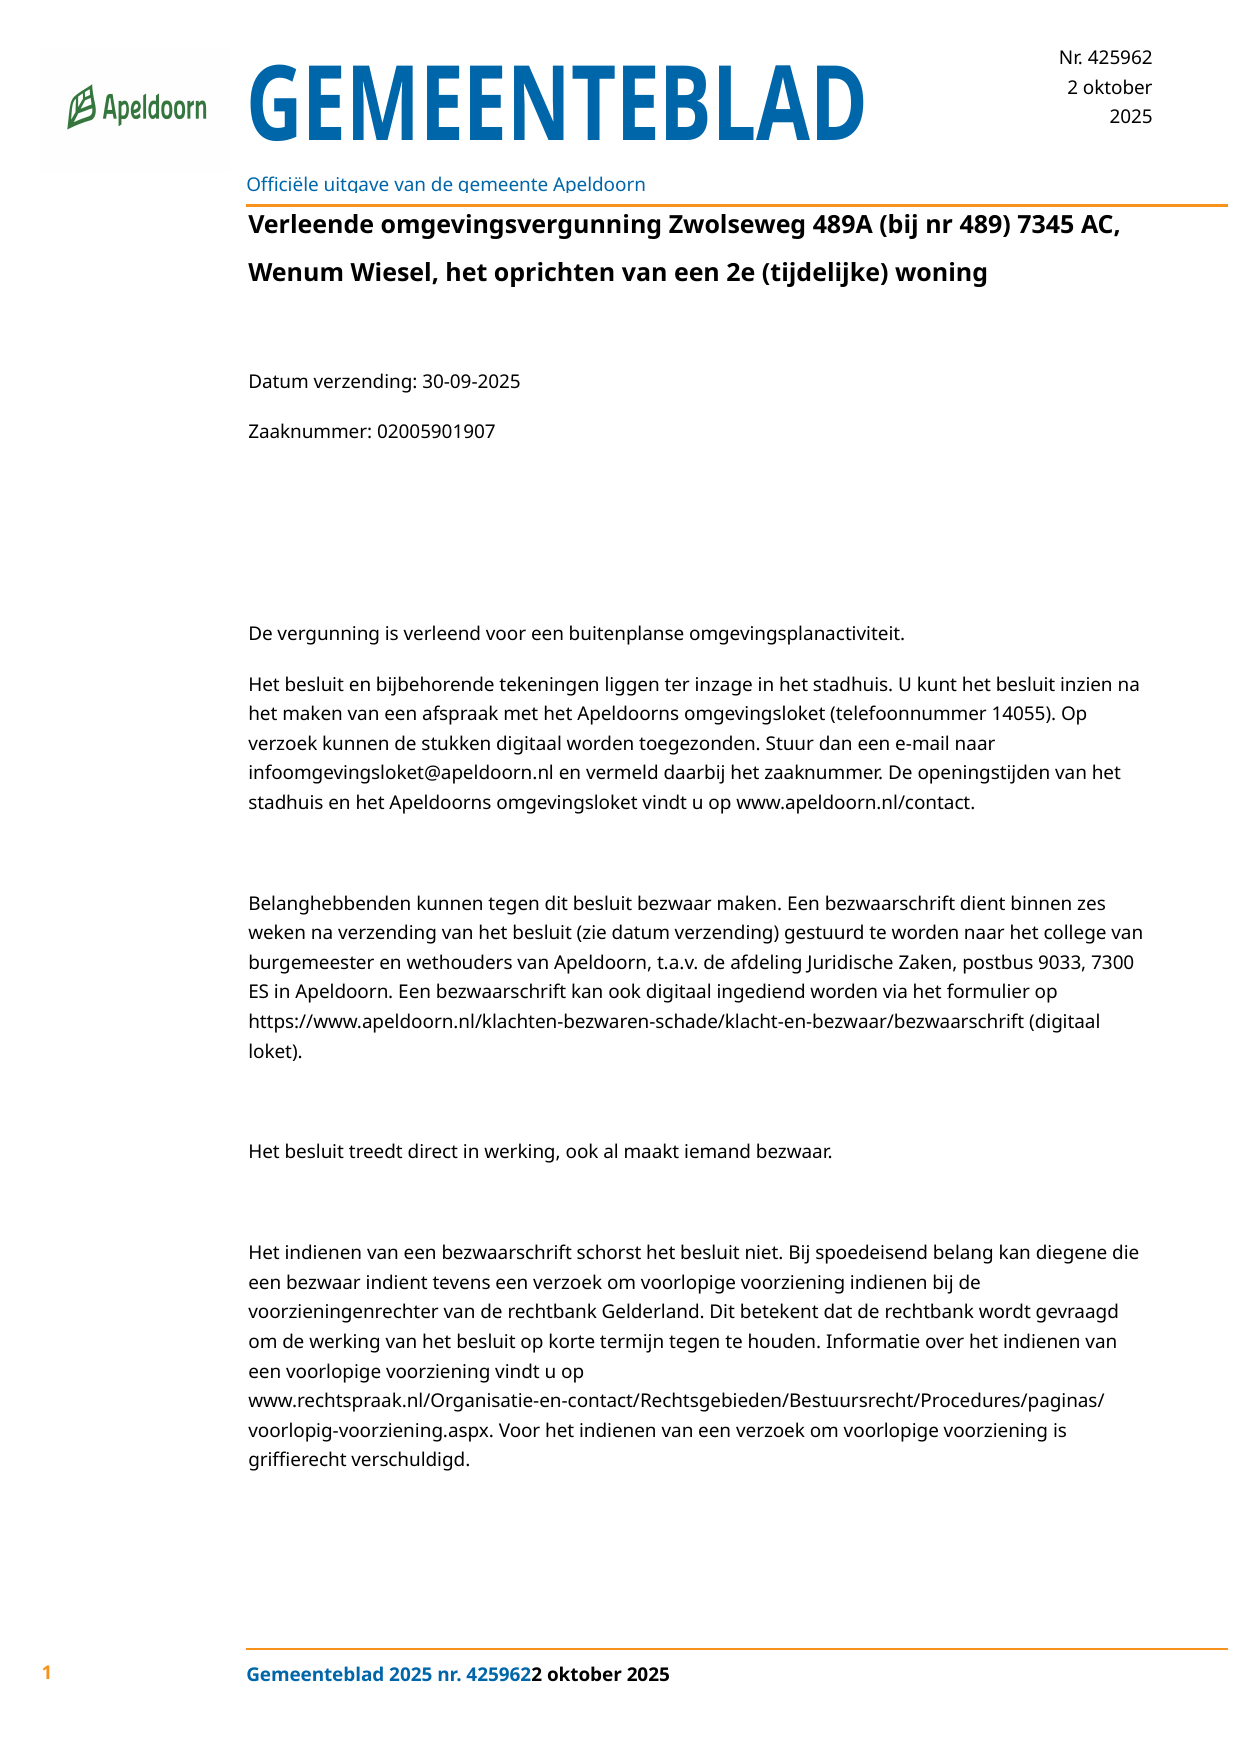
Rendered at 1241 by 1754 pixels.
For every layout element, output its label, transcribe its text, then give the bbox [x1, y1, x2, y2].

text Zaaknummer: 02005901907 [248, 419, 1152, 444]
text Verleende omgevingsvergunning Zwolseweg 489A (bij nr 489) 7345 AC, Wenum Wiesel, het oprichten van een 2e (tijdelijke) woning [248, 207, 1152, 288]
text Het indienen van een bezwaarschrift schorst het besluit niet. Bij spoedeisend belang kan diegene die een bezwaar indient tevens een verzoek om voorlopige voorziening indienen bij de voorzieningenrechter van de rechtbank Gelderland. Dit betekent dat de rechtbank wordt gevraagd om de werking van het besluit op korte termijn tegen te houden. Informatie over het indienen van een voorlopige voorziening vindt u op www.rechtspraak.nl/Organisatie-en-contact/Rechtsgebieden/Bestuursrecht/Procedures/paginas/voorlopig-voorziening.aspx. Voor het indienen van een verzoek om voorlopige voorziening is griffierecht verschuldigd. [248, 1239, 1152, 1472]
text Datum verzending: 30-09-2025 [248, 368, 1152, 394]
text Het besluit en bijbehorende tekeningen liggen ter inzage in het stadhuis. U kunt het besluit inzien na het maken van een afspraak met het Apeldoorns omgevingsloket (telefoonnummer 14055). Op verzoek kunnen de stukken digitaal worden toegezonden. Stuur dan een e-mail naar infoomgevingsloket@apeldoorn.nl en vermeld daarbij het zaaknummer. De openingstijden van het stadhuis en het Apeldoorns omgevingsloket vindt u op www.apeldoorn.nl/contact. [248, 671, 1152, 815]
text Belanghebbenden kunnen tegen dit besluit bezwaar maken. Een bezwaarschrift dient binnen zes weken na verzending van het besluit (zie datum verzending) gestuurd te worden naar het college van burgemeester en wethouders van Apeldoorn, t.a.v. de afdeling Juridische Zaken, postbus 9033, 7300 ES in Apeldoorn. Een bezwaarschrift kan ook digitaal ingediend worden via het formulier op https://www.apeldoorn.nl/klachten-bezwaren-schade/klacht-en-bezwaar/bezwaarschrift (digitaal loket). [248, 890, 1152, 1064]
picture [41, 47, 231, 172]
text Het besluit treedt direct in werking, ook al maakt iemand bezwaar. [248, 1139, 1152, 1164]
text De vergunning is verleend voor een buitenplanse omgevingsplanactiviteit. [248, 620, 1152, 646]
